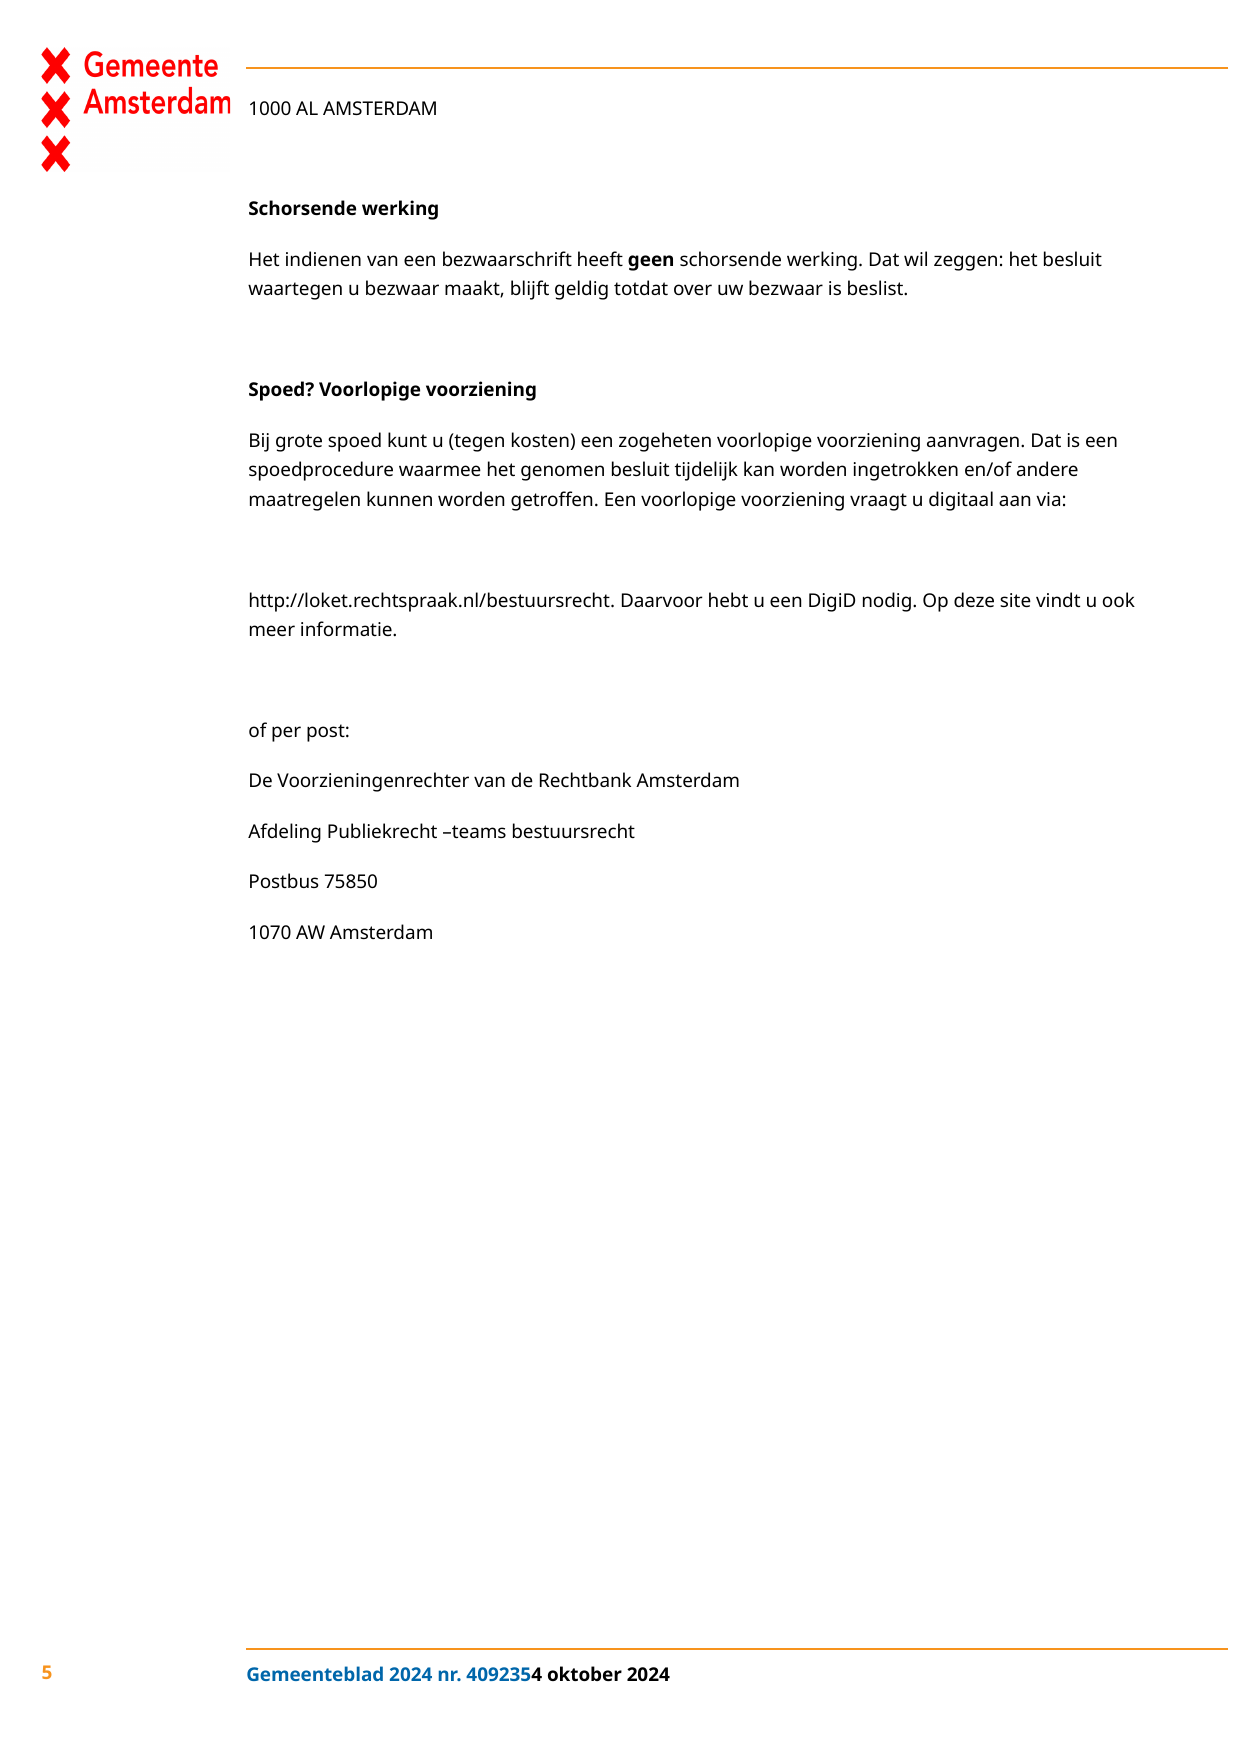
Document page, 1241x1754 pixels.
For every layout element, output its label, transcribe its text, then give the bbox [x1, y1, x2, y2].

text 1000 AL AMSTERDAM [248, 95, 1152, 121]
text Afdeling Publiekrecht –teams bestuursrecht [248, 818, 1152, 844]
text Postbus 75850 [248, 868, 1152, 894]
text Bij grote spoed kunt u (tegen kosten) een zogeheten voorlopige voorziening aanvragen. Dat is een spoedprocedure waarmee het genomen besluit tijdelijk kan worden ingetrokken en/of andere maatregelen kunnen worden getroffen. Een voorlopige voorziening vraagt u digitaal aan via: [248, 427, 1152, 512]
text Spoed? Voorlopige voorziening [248, 376, 1152, 402]
text Schorsende werking [248, 196, 1152, 221]
text De Voorzieningenrechter van de Rechtbank Amsterdam [248, 768, 1152, 793]
text 1070 AW Amsterdam [248, 919, 1152, 945]
picture [41, 47, 231, 172]
text Het indienen van een bezwaarschrift heeft geen schorsende werking. Dat wil zeggen: het besluit waartegen u bezwaar maakt, blijft geldig totdat over uw bezwaar is beslist. [248, 246, 1152, 301]
text http://loket.rechtspraak.nl/bestuursrecht. Daarvoor hebt u een DigiD nodig. Op deze site vindt u ook meer informatie. [248, 587, 1152, 642]
text of per post: [248, 717, 1152, 743]
